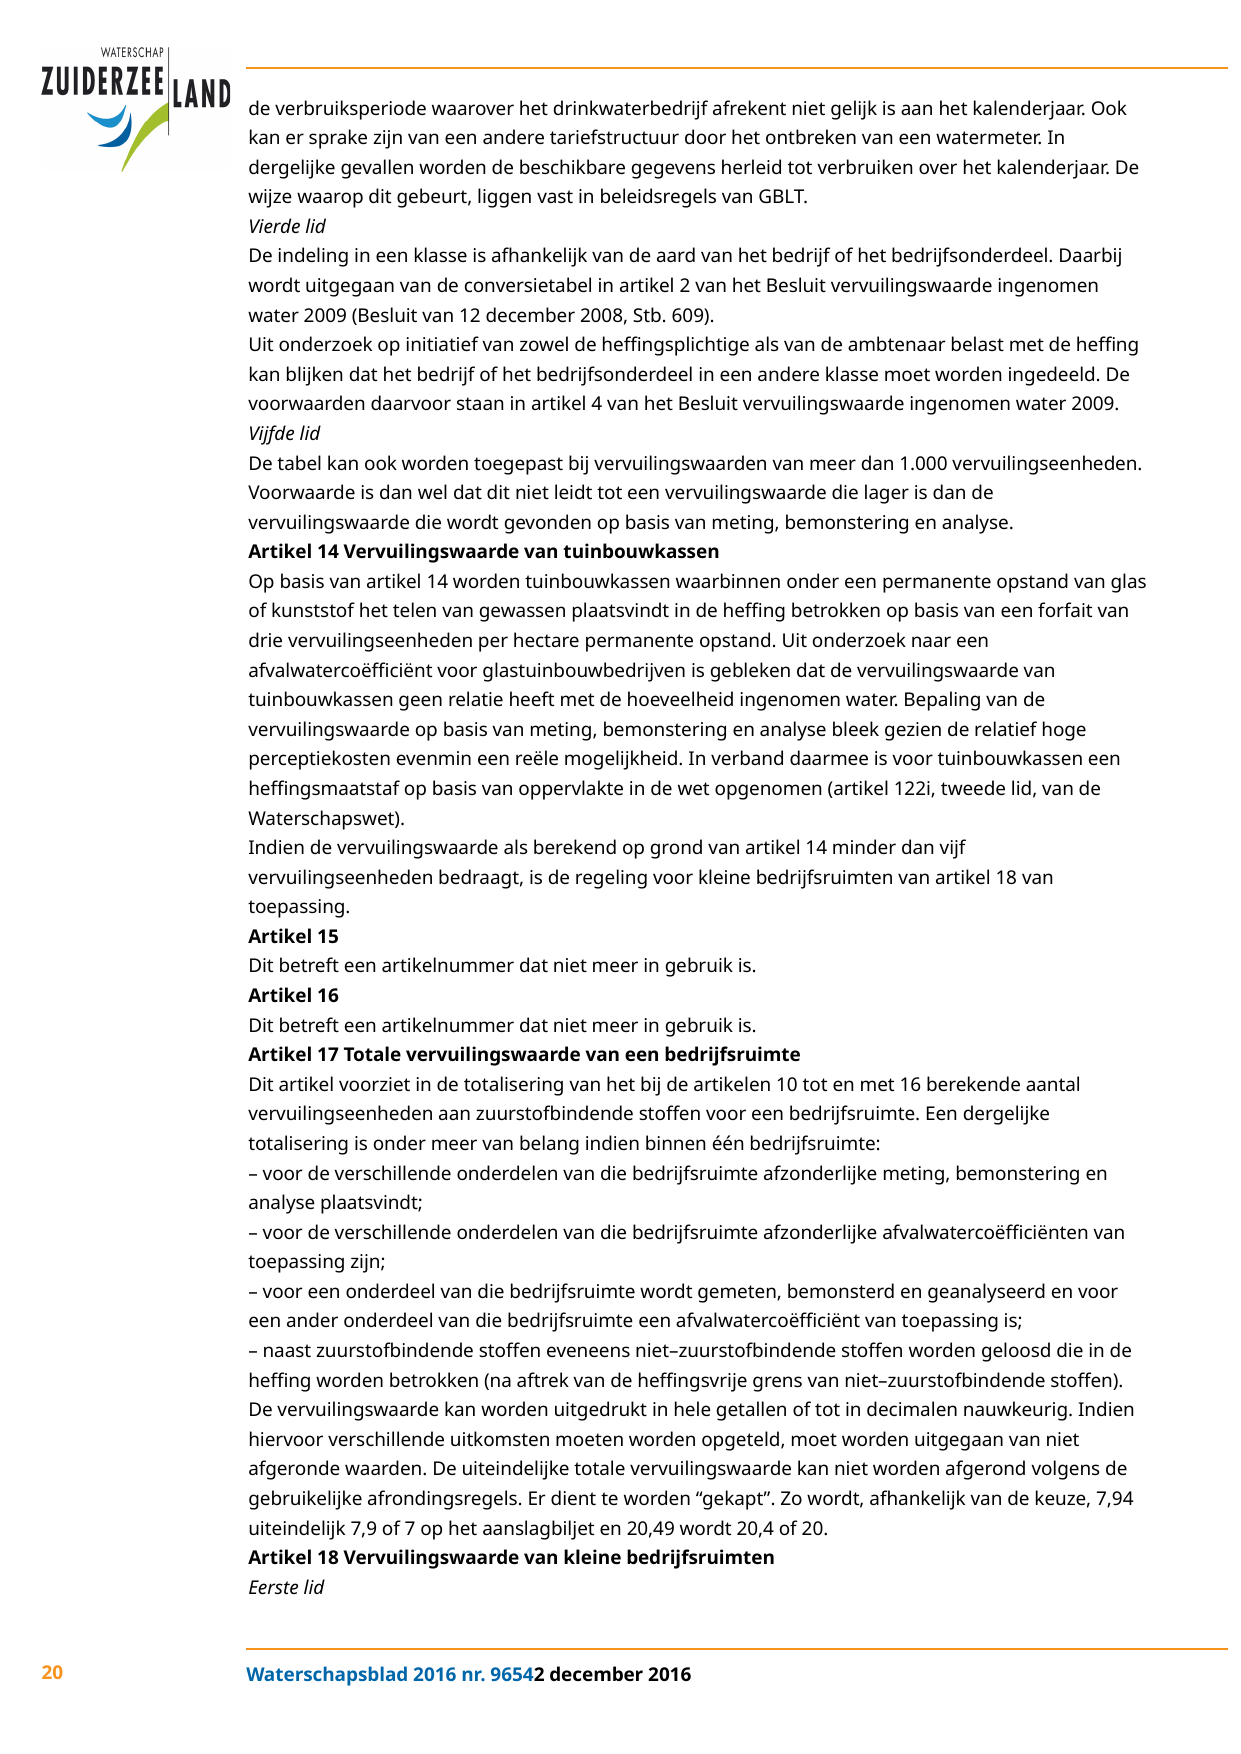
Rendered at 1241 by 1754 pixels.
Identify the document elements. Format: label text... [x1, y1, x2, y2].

text de verbruiksperiode waarover het drinkwaterbedrijf afrekent niet gelijk is aan het kalenderjaar. Ook kan er sprake zijn van een andere tariefstructuur door het ontbreken van een watermeter. In dergelijke gevallen worden de beschikbare gegevens herleid tot verbruiken over het kalenderjaar. De wijze waarop dit gebeurt, liggen vast in beleidsregels van GBLT. [248, 95, 1152, 209]
text De indeling in een klasse is afhankelijk van de aard van het bedrijf of het bedrijfsonderdeel. Daarbij wordt uitgegaan van de conversietabel in artikel 2 van het Besluit vervuilingswaarde ingenomen water 2009 (Besluit van 12 december 2008, Stb. 609). [248, 243, 1152, 328]
text Artikel 18 Vervuilingswaarde van kleine bedrijfsruimten [248, 1544, 1152, 1570]
text Op basis van artikel 14 worden tuinbouwkassen waarbinnen onder een permanente opstand van glas of kunststof het telen van gewassen plaatsvindt in de heffing betrokken op basis van een forfait van drie vervuilingseenheden per hectare permanente opstand. Uit onderzoek naar een afvalwatercoëfficiënt voor glastuinbouwbedrijven is gebleken dat de vervuilingswaarde van tuinbouwkassen geen relatie heeft met de hoeveelheid ingenomen water. Bepaling van de vervuilingswaarde op basis van meting, bemonstering en analyse bleek gezien de relatief hoge perceptiekosten evenmin een reële mogelijkheid. In verband daarmee is voor tuinbouwkassen een heffingsmaatstaf op basis van oppervlakte in de wet opgenomen (artikel 122i, tweede lid, van de Waterschapswet). [248, 568, 1152, 831]
picture [41, 47, 231, 172]
text Vijfde lid [248, 420, 1152, 446]
text Artikel 14 Vervuilingswaarde van tuinbouwkassen [248, 538, 1152, 564]
text Artikel 15 [248, 923, 1152, 949]
text Artikel 16 [248, 982, 1152, 1008]
text Eerste lid [248, 1574, 1152, 1600]
text Dit betreft een artikelnummer dat niet meer in gebruik is. [248, 953, 1152, 978]
text Uit onderzoek op initiatief van zowel de heffingsplichtige als van de ambtenaar belast met de heffing kan blijken dat het bedrijf of het bedrijfsonderdeel in een andere klasse moet worden ingedeeld. De voorwaarden daarvoor staan in artikel 4 van het Besluit vervuilingswaarde ingenomen water 2009. [248, 331, 1152, 416]
text De tabel kan ook worden toegepast bij vervuilingswaarden van meer dan 1.000 vervuilingseenheden. Voorwaarde is dan wel dat dit niet leidt tot een vervuilingswaarde die lager is dan de vervuilingswaarde die wordt gevonden op basis van meting, bemonstering en analyse. [248, 450, 1152, 535]
text – voor een onderdeel van die bedrijfsruimte wordt gemeten, bemonsterd en geanalyseerd en voor een ander onderdeel van die bedrijfsruimte een afvalwatercoëfficiënt van toepassing is; [248, 1278, 1152, 1333]
text Dit artikel voorziet in de totalisering van het bij de artikelen 10 tot en met 16 berekende aantal vervuilingseenheden aan zuurstofbindende stoffen voor een bedrijfsruimte. Een dergelijke totalisering is onder meer van belang indien binnen één bedrijfsruimte: [248, 1071, 1152, 1156]
text – voor de verschillende onderdelen van die bedrijfsruimte afzonderlijke afvalwatercoëfficiënten van toepassing zijn; [248, 1219, 1152, 1274]
text – naast zuurstofbindende stoffen eveneens niet–zuurstofbindende stoffen worden geloosd die in de heffing worden betrokken (na aftrek van de heffingsvrije grens van niet–zuurstofbindende stoffen). [248, 1337, 1152, 1393]
text Vierde lid [248, 213, 1152, 239]
text Dit betreft een artikelnummer dat niet meer in gebruik is. [248, 1012, 1152, 1038]
text – voor de verschillende onderdelen van die bedrijfsruimte afzonderlijke meting, bemonstering en analyse plaatsvindt; [248, 1160, 1152, 1215]
text Indien de vervuilingswaarde als berekend op grond van artikel 14 minder dan vijf vervuilingseenheden bedraagt, is de regeling voor kleine bedrijfsruimten van artikel 18 van toepassing. [248, 834, 1152, 919]
text Artikel 17 Totale vervuilingswaarde van een bedrijfsruimte [248, 1041, 1152, 1067]
text De vervuilingswaarde kan worden uitgedrukt in hele getallen of tot in decimalen nauwkeurig. Indien hiervoor verschillende uitkomsten moeten worden opgeteld, moet worden uitgegaan van niet afgeronde waarden. De uiteindelijke totale vervuilingswaarde kan niet worden afgerond volgens de gebruikelijke afrondingsregels. Er dient te worden “gekapt”. Zo wordt, afhankelijk van de keuze, 7,94 uiteindelijk 7,9 of 7 op het aanslagbiljet en 20,49 wordt 20,4 of 20. [248, 1396, 1152, 1541]
